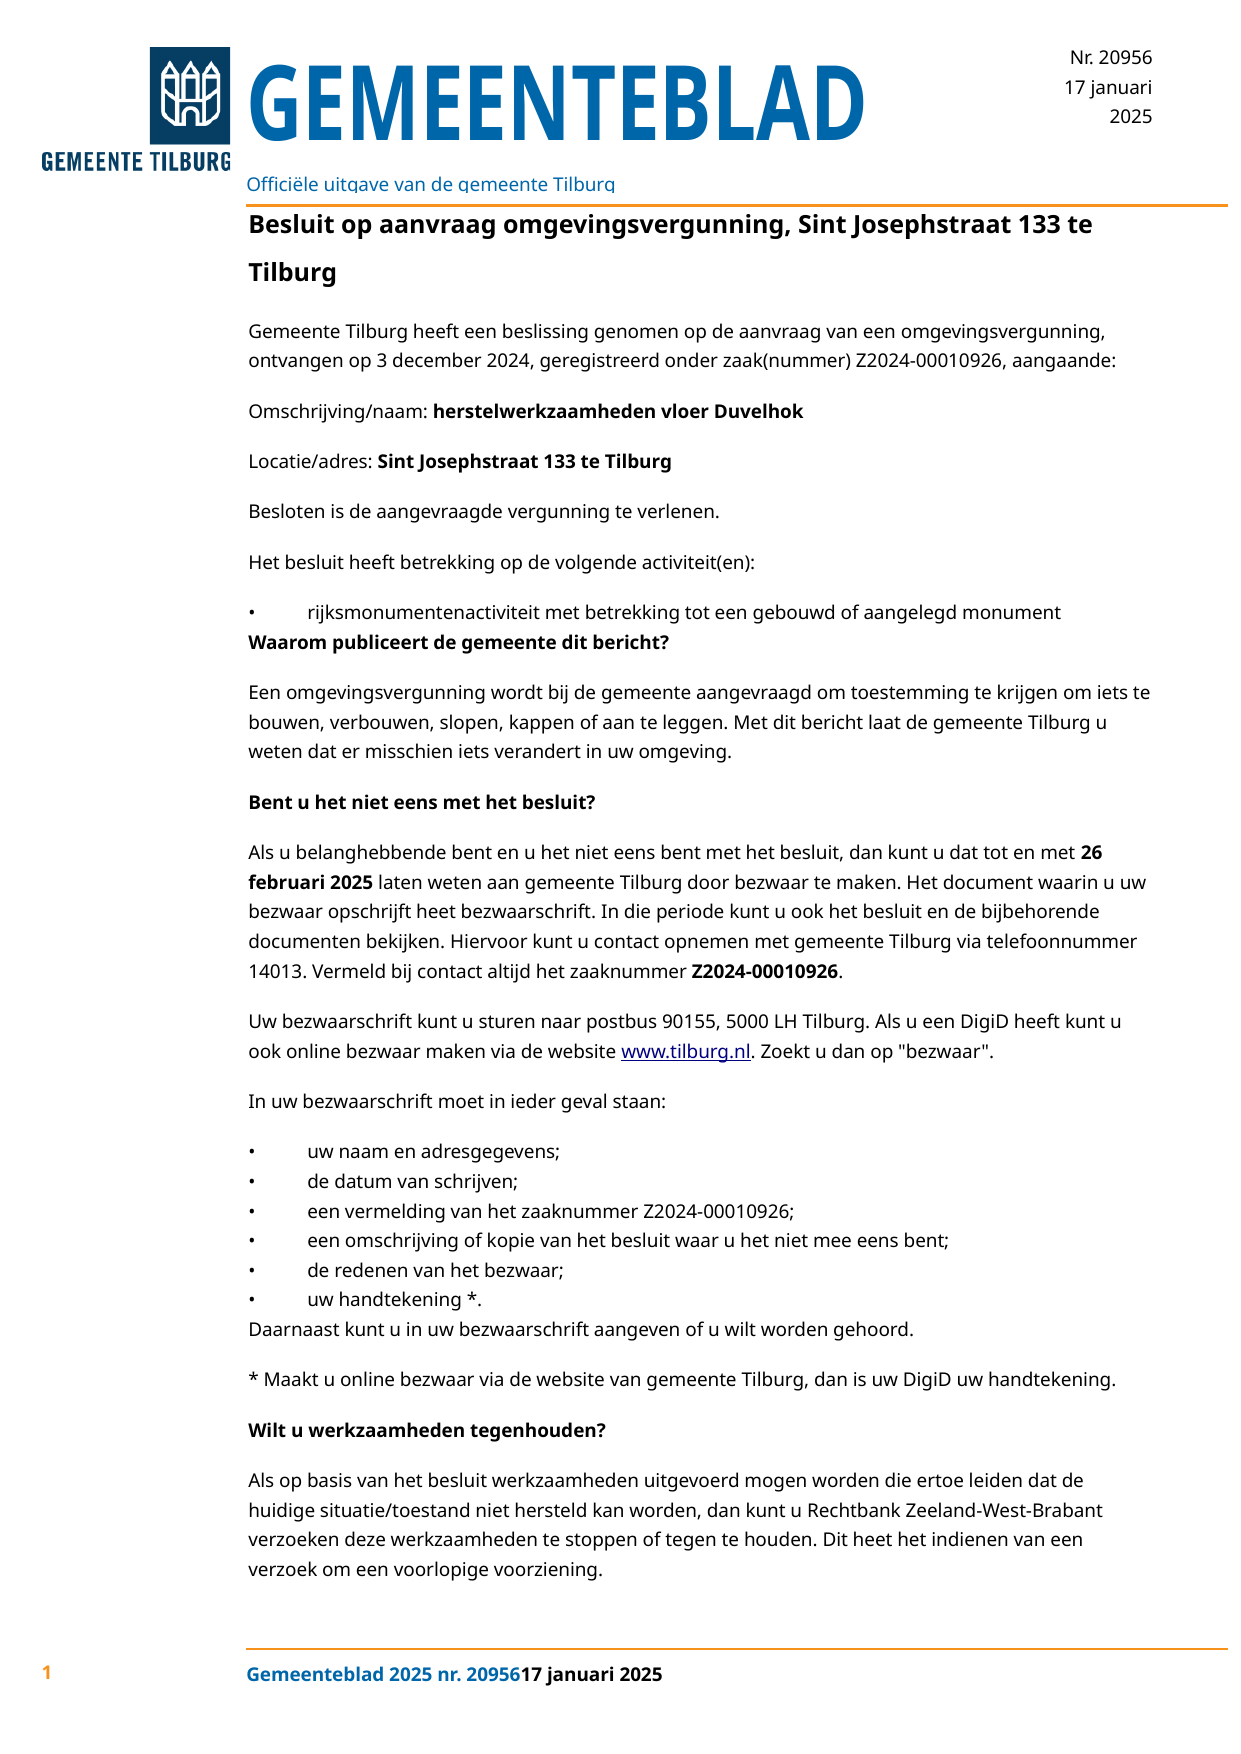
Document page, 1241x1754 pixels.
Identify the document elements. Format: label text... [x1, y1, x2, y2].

text In uw bezwaarschrift moet in ieder geval staan: [248, 1088, 1152, 1114]
text Bent u het niet eens met het besluit? [248, 789, 1152, 815]
text Locatie/adres: Sint Josephstraat 133 te Tilburg [248, 448, 1152, 474]
text Als op basis van het besluit werkzaamheden uitgevoerd mogen worden die ertoe leiden dat de huidige situatie/toestand niet hersteld kan worden, dan kunt u Rechtbank Zeeland-West-Brabant verzoeken deze werkzaamheden te stoppen of tegen te houden. Dit heet het indienen van een verzoek om een voorlopige voorziening. [248, 1467, 1152, 1582]
list uw naam en adresgegevens; [248, 1139, 1152, 1164]
text Uw bezwaarschrift kunt u sturen naar postbus 90155, 5000 LH Tilburg. Als u een DigiD heeft kunt u ook online bezwaar maken via de website www.tilburg.nl. Zoekt u dan op "bezwaar". [248, 1008, 1152, 1064]
list een vermelding van het zaaknummer Z2024-00010926; [248, 1198, 1152, 1224]
picture [41, 47, 231, 172]
list de datum van schrijven; [248, 1168, 1152, 1194]
text Besloten is de aangevraagde vergunning te verlenen. [248, 499, 1152, 524]
text Gemeente Tilburg heeft een beslissing genomen op de aanvraag van een omgevingsvergunning, ontvangen op 3 december 2024, geregistreerd onder zaak(nummer) Z2024-00010926, aangaande: [248, 318, 1152, 373]
text Daarnaast kunt u in uw bezwaarschrift aangeven of u wilt worden gehoord. [248, 1316, 1152, 1342]
text Waarom publiceert de gemeente dit bericht? [248, 629, 1152, 655]
text Als u belanghebbende bent en u het niet eens bent met het besluit, dan kunt u dat tot en met 26 februari 2025 laten weten aan gemeente Tilburg door bezwaar te maken. Het document waarin u uw bezwaar opschrijft heet bezwaarschrift. In die periode kunt u ook het besluit en de bijbehorende documenten bekijken. Hiervoor kunt u contact opnemen met gemeente Tilburg via telefoonnummer 14013. Vermeld bij contact altijd het zaaknummer Z2024-00010926. [248, 839, 1152, 984]
text Het besluit heeft betrekking op de volgende activiteit(en): [248, 549, 1152, 575]
list uw handtekening *. [248, 1287, 1152, 1312]
list de redenen van het bezwaar; [248, 1257, 1152, 1283]
text Besluit op aanvraag omgevingsvergunning, Sint Josephstraat 133 te Tilburg [248, 207, 1152, 288]
text Wilt u werkzaamheden tegenhouden? [248, 1417, 1152, 1443]
text Een omgevingsvergunning wordt bij de gemeente aangevraagd om toestemming te krijgen om iets te bouwen, verbouwen, slopen, kappen of aan te leggen. Met dit bericht laat de gemeente Tilburg u weten dat er misschien iets verandert in uw omgeving. [248, 679, 1152, 764]
text Omschrijving/naam: herstelwerkzaamheden vloer Duvelhok [248, 398, 1152, 424]
list een omschrijving of kopie van het besluit waar u het niet mee eens bent; [248, 1227, 1152, 1253]
text * Maakt u online bezwaar via de website van gemeente Tilburg, dan is uw DigiD uw handtekening. [248, 1367, 1152, 1392]
list rijksmonumentenactiviteit met betrekking tot een gebouwd of aangelegd monument [248, 599, 1152, 625]
